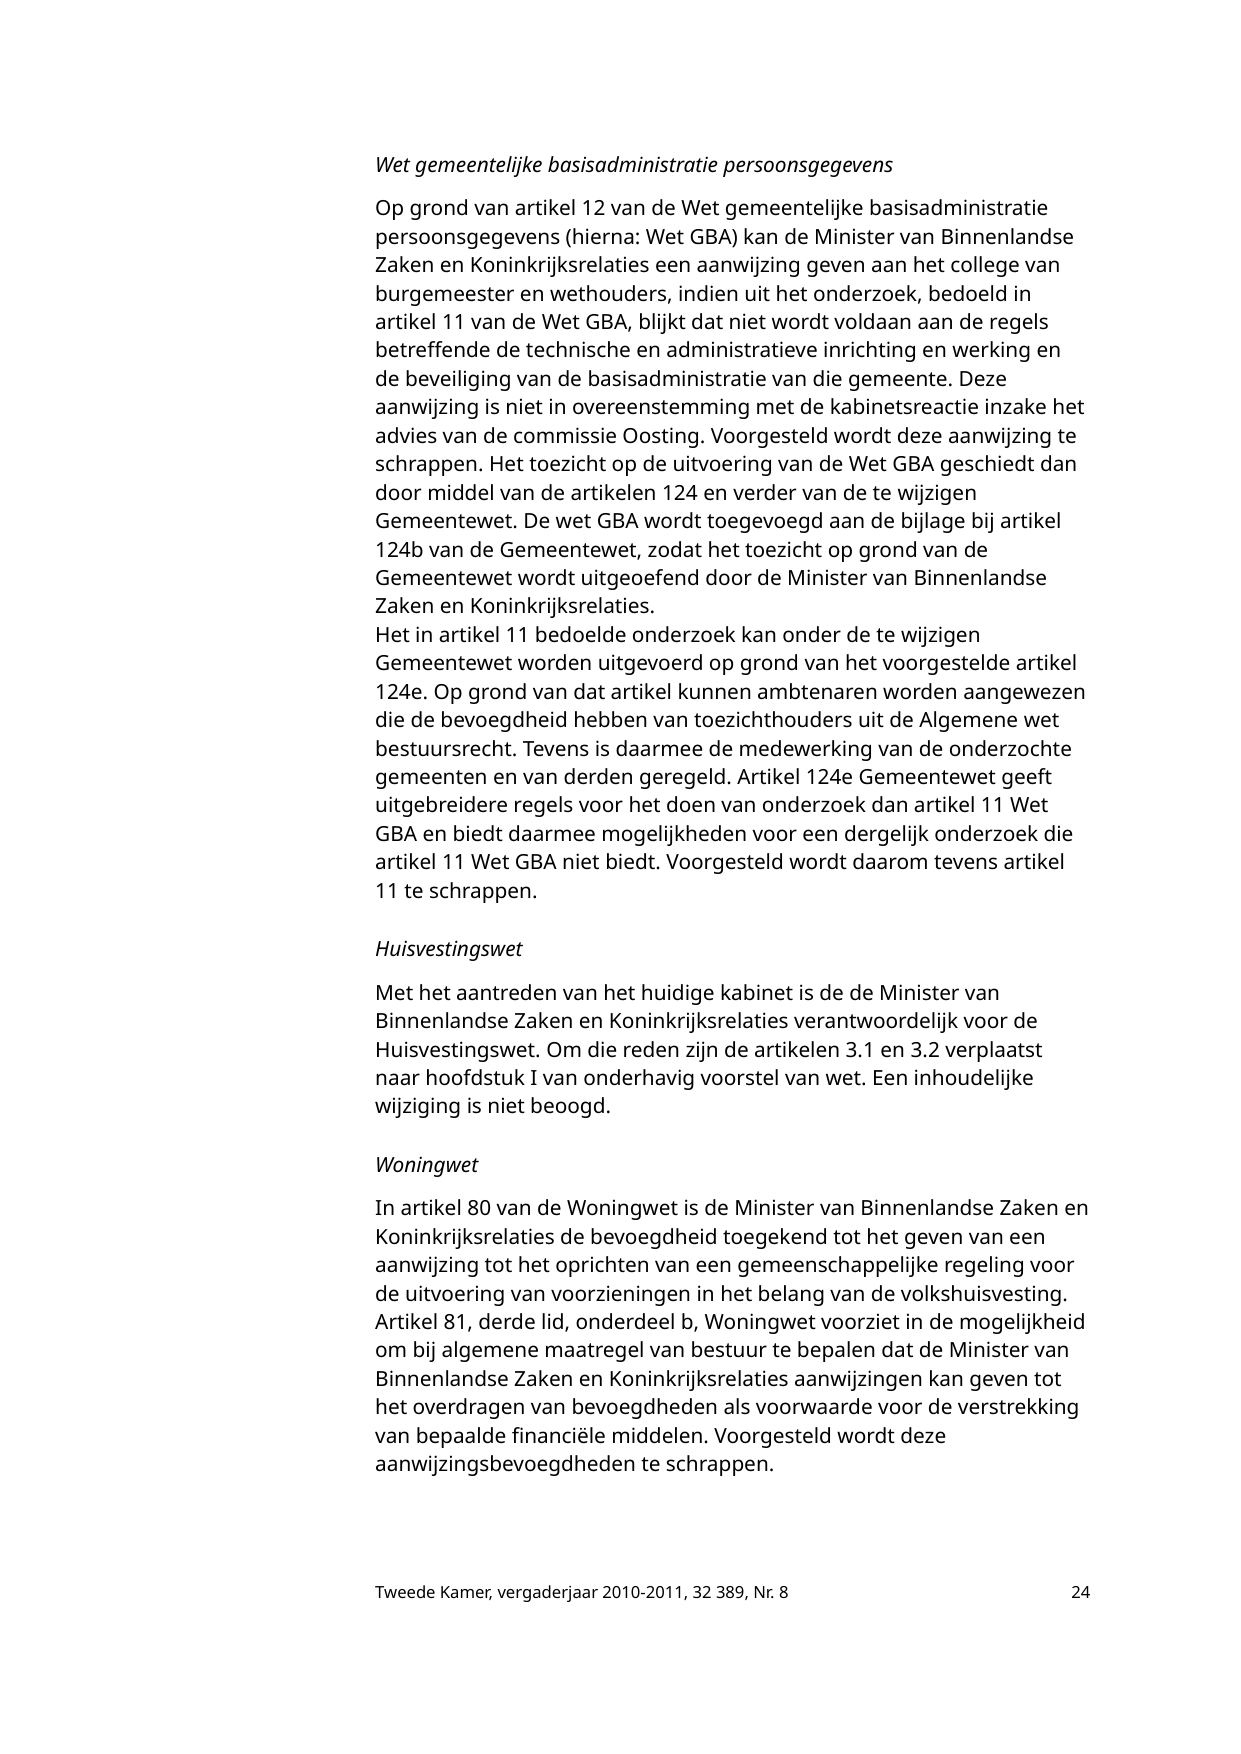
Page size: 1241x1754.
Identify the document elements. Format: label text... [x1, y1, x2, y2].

text Met het aantreden van het huidige kabinet is de de Minister van Binnenlandse Zaken en Koninkrijksrelaties verantwoordelijk voor de Huisvestingswet. Om die reden zijn de artikelen 3.1 en 3.2 verplaatst naar hoofdstuk I van onderhavig voorstel van wet. Een inhoudelijke wijziging is niet beoogd. [375, 978, 1090, 1120]
text Woningwet [375, 1150, 1090, 1178]
text Huisvestingswet [375, 934, 1090, 963]
text Het in artikel 11 bedoelde onderzoek kan onder de te wijzigen Gemeentewet worden uitgevoerd op grond van het voorgestelde artikel 124e. Op grond van dat artikel kunnen ambtenaren worden aangewezen die de bevoegdheid hebben van toezichthouders uit de Algemene wet bestuursrecht. Tevens is daarmee de medewerking van de onderzochte gemeenten en van derden geregeld. Artikel 124e Gemeentewet geeft uitgebreidere regels voor het doen van onderzoek dan artikel 11 Wet GBA en biedt daarmee mogelijkheden voor een dergelijk onderzoek die artikel 11 Wet GBA niet biedt. Voorgesteld wordt daarom tevens artikel 11 te schrappen. [375, 620, 1090, 904]
text Op grond van artikel 12 van de Wet gemeentelijke basisadministratie persoonsgegevens (hierna: Wet GBA) kan de Minister van Binnenlandse Zaken en Koninkrijksrelaties een aanwijzing geven aan het college van burgemeester en wethouders, indien uit het onderzoek, bedoeld in artikel 11 van de Wet GBA, blijkt dat niet wordt voldaan aan de regels betreffende de technische en administratieve inrichting en werking en de beveiliging van de basisadministratie van die gemeente. Deze aanwijzing is niet in overeenstemming met de kabinetsreactie inzake het advies van de commissie Oosting. Voorgesteld wordt deze aanwijzing te schrappen. Het toezicht op de uitvoering van de Wet GBA geschiedt dan door middel van de artikelen 124 en verder van de te wijzigen Gemeentewet. De wet GBA wordt toegevoegd aan de bijlage bij artikel 124b van de Gemeentewet, zodat het toezicht op grond van de Gemeentewet wordt uitgeoefend door de Minister van Binnenlandse Zaken en Koninkrijksrelaties. [375, 193, 1090, 620]
text In artikel 80 van de Woningwet is de Minister van Binnenlandse Zaken en Koninkrijksrelaties de bevoegdheid toegekend tot het geven van een aanwijzing tot het oprichten van een gemeenschappelijke regeling voor de uitvoering van voorzieningen in het belang van de volkshuisvesting. Artikel 81, derde lid, onderdeel b, Woningwet voorziet in de mogelijkheid om bij algemene maatregel van bestuur te bepalen dat de Minister van Binnenlandse Zaken en Koninkrijksrelaties aanwijzingen kan geven tot het overdragen van bevoegdheden als voorwaarde voor de verstrekking van bepaalde financiële middelen. Voorgesteld wordt deze aanwijzingsbevoegdheden te schrappen. [375, 1193, 1090, 1478]
text Wet gemeentelijke basisadministratie persoonsgegevens [375, 150, 1090, 178]
